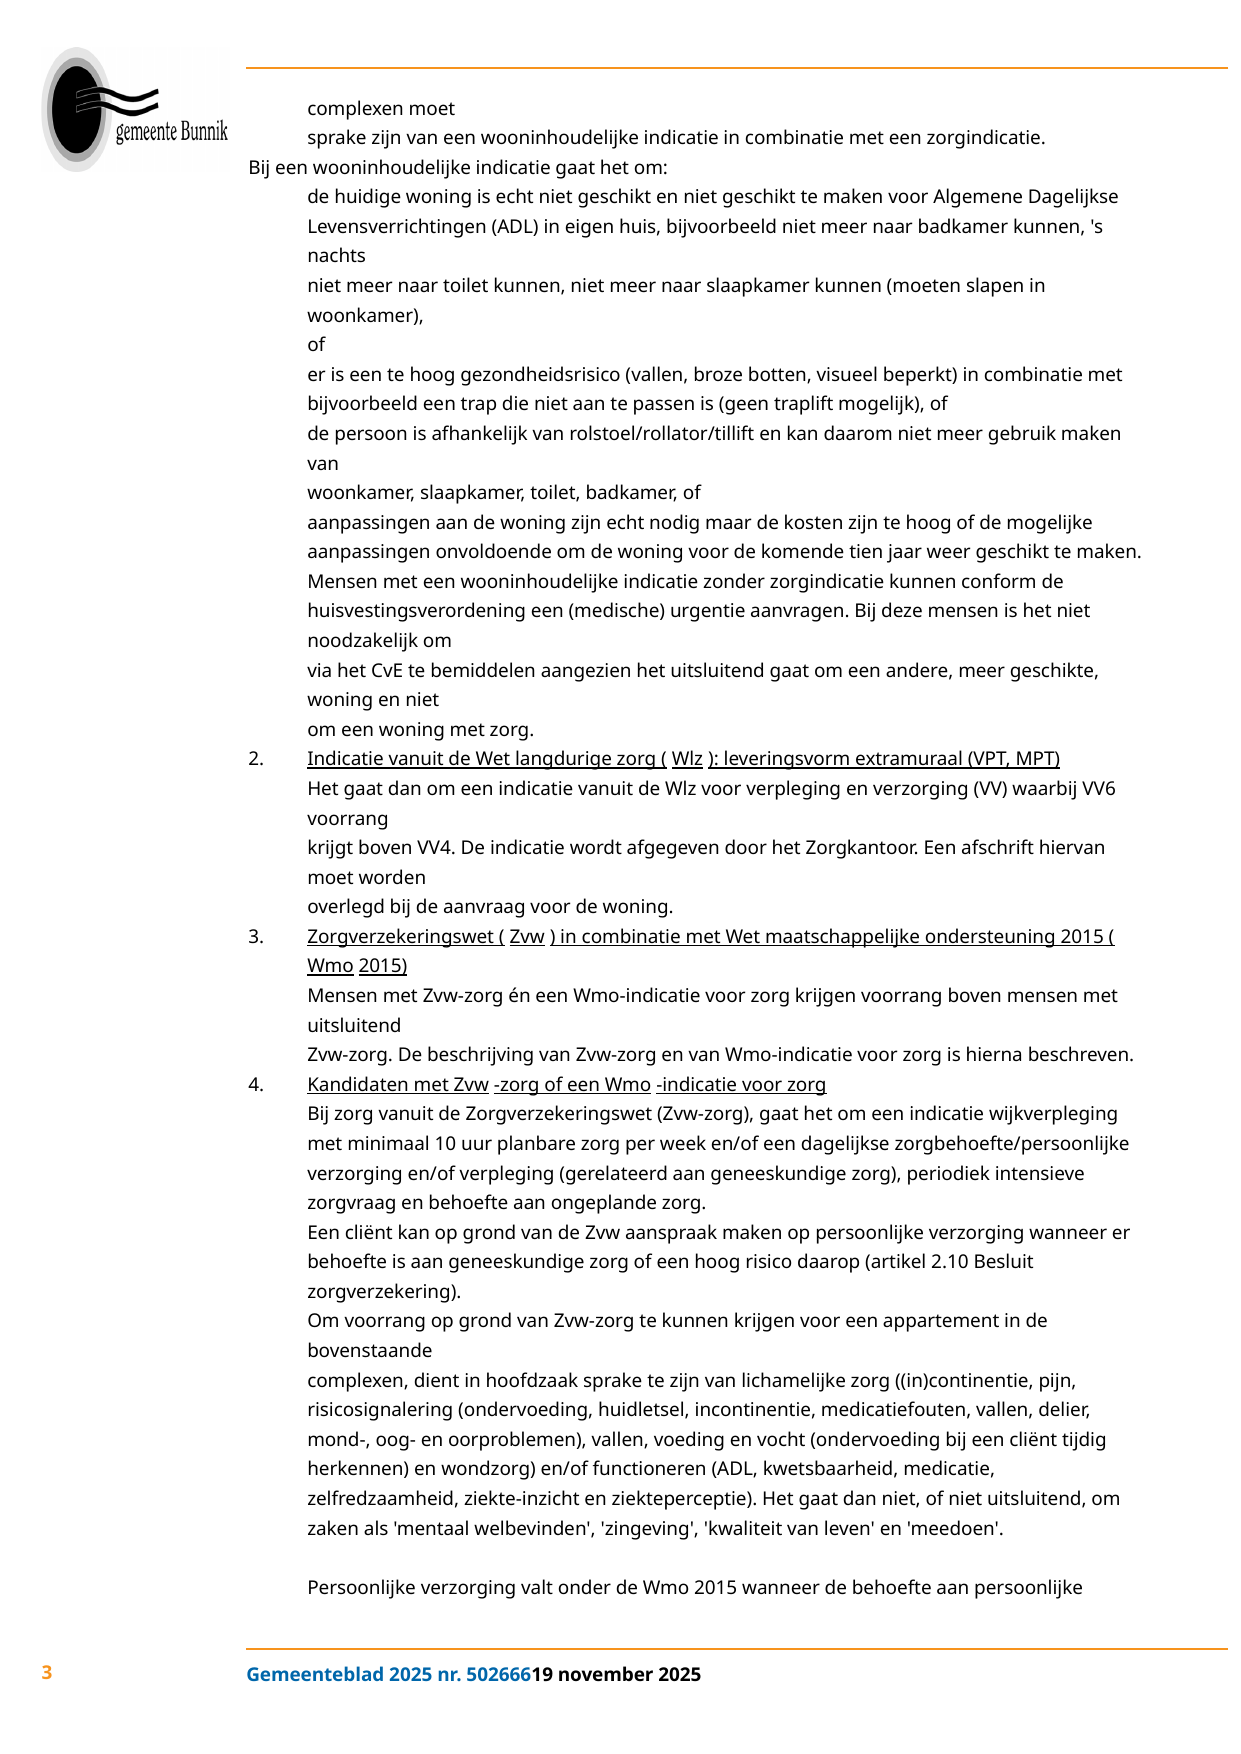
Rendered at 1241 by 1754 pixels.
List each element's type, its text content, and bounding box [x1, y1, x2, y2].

list Bij zorg vanuit de Zorgverzekeringswet (Zvw-zorg), gaat het om een indicatie wijkverpleging met minimaal 10 uur planbare zorg per week en/of een dagelijkse zorgbehoefte/persoonlijke verzorging en/of verpleging (gerelateerd aan geneeskundige zorg), periodiek intensieve zorgvraag en behoefte aan ongeplande zorg. [248, 1101, 1152, 1215]
list sprake zijn van een wooninhoudelijke indicatie in combinatie met een zorgindicatie. [248, 124, 1152, 150]
list Mensen met een wooninhoudelijke indicatie zonder zorgindicatie kunnen conform de [248, 568, 1152, 594]
list krijgt boven VV4. De indicatie wordt afgegeven door het Zorgkantoor. Een afschrift hiervan moet worden [248, 834, 1152, 890]
list Het gaat dan om een indicatie vanuit de Wlz voor verpleging en verzorging (VV) waarbij VV6 voorrang [248, 775, 1152, 831]
list Om voorrang op grond van Zvw-zorg te kunnen krijgen voor een appartement in de bovenstaande [248, 1308, 1152, 1363]
list woonkamer, slaapkamer, toilet, badkamer, of [248, 479, 1152, 505]
list aanpassingen onvoldoende om de woning voor de komende tien jaar weer geschikt te maken. [248, 538, 1152, 564]
list Indicatie vanuit de Wet langdurige zorg ( Wlz ): leveringsvorm extramuraal (VPT, MPT) [248, 746, 1152, 771]
list Persoonlijke verzorging valt onder de Wmo 2015 wanneer de behoefte aan persoonlijke [248, 1574, 1152, 1600]
list de persoon is afhankelijk van rolstoel/rollator/tillift en kan daarom niet meer gebruik maken van [248, 420, 1152, 476]
list de huidige woning is echt niet geschikt en niet geschikt te maken voor Algemene Dagelijkse [248, 183, 1152, 209]
text Bij een wooninhoudelijke indicatie gaat het om: [248, 154, 1152, 180]
list Levensverrichtingen (ADL) in eigen huis, bijvoorbeeld niet meer naar badkamer kunnen, 's nachts [248, 213, 1152, 268]
list huisvestingsverordening een (medische) urgentie aanvragen. Bij deze mensen is het niet noodzakelijk om [248, 598, 1152, 653]
list Mensen met Zvw-zorg én een Wmo-indicatie voor zorg krijgen voorrang boven mensen met uitsluitend [248, 982, 1152, 1038]
list overlegd bij de aanvraag voor de woning. [248, 893, 1152, 919]
list Zvw-zorg. De beschrijving van Zvw-zorg en van Wmo-indicatie voor zorg is hierna beschreven. [248, 1041, 1152, 1067]
list Zorgverzekeringswet ( Zvw ) in combinatie met Wet maatschappelijke ondersteuning 2015 ( Wmo 2015) [248, 923, 1152, 978]
list niet meer naar toilet kunnen, niet meer naar slaapkamer kunnen (moeten slapen in woonkamer), [248, 272, 1152, 328]
list Een cliënt kan op grond van de Zvw aanspraak maken op persoonlijke verzorging wanneer er behoefte is aan geneeskundige zorg of een hoog risico daarop (artikel 2.10 Besluit zorgverzekering). [248, 1219, 1152, 1304]
list complexen, dient in hoofdzaak sprake te zijn van lichamelijke zorg ((in)continentie, pijn, risicosignalering (ondervoeding, huidletsel, incontinentie, medicatiefouten, vallen, delier, mond-, oog- en oorproblemen), vallen, voeding en vocht (ondervoeding bij een cliënt tijdig herkennen) en wondzorg) en/of functioneren (ADL, kwetsbaarheid, medicatie, zelfredzaamheid, ziekte-inzicht en ziekteperceptie). Het gaat dan niet, of niet uitsluitend, om zaken als 'mentaal welbevinden', 'zingeving', 'kwaliteit van leven' en 'meedoen'. [248, 1367, 1152, 1541]
list of [248, 331, 1152, 357]
list bijvoorbeeld een trap die niet aan te passen is (geen traplift mogelijk), of [248, 391, 1152, 416]
picture [41, 47, 231, 172]
list via het CvE te bemiddelen aangezien het uitsluitend gaat om een andere, meer geschikte, woning en niet [248, 657, 1152, 712]
list er is een te hoog gezondheidsrisico (vallen, broze botten, visueel beperkt) in combinatie met [248, 361, 1152, 387]
list complexen moet [248, 95, 1152, 121]
list aanpassingen aan de woning zijn echt nodig maar de kosten zijn te hoog of de mogelijke [248, 509, 1152, 535]
list om een woning met zorg. [248, 716, 1152, 742]
list Kandidaten met Zvw -zorg of een Wmo -indicatie voor zorg [248, 1071, 1152, 1097]
